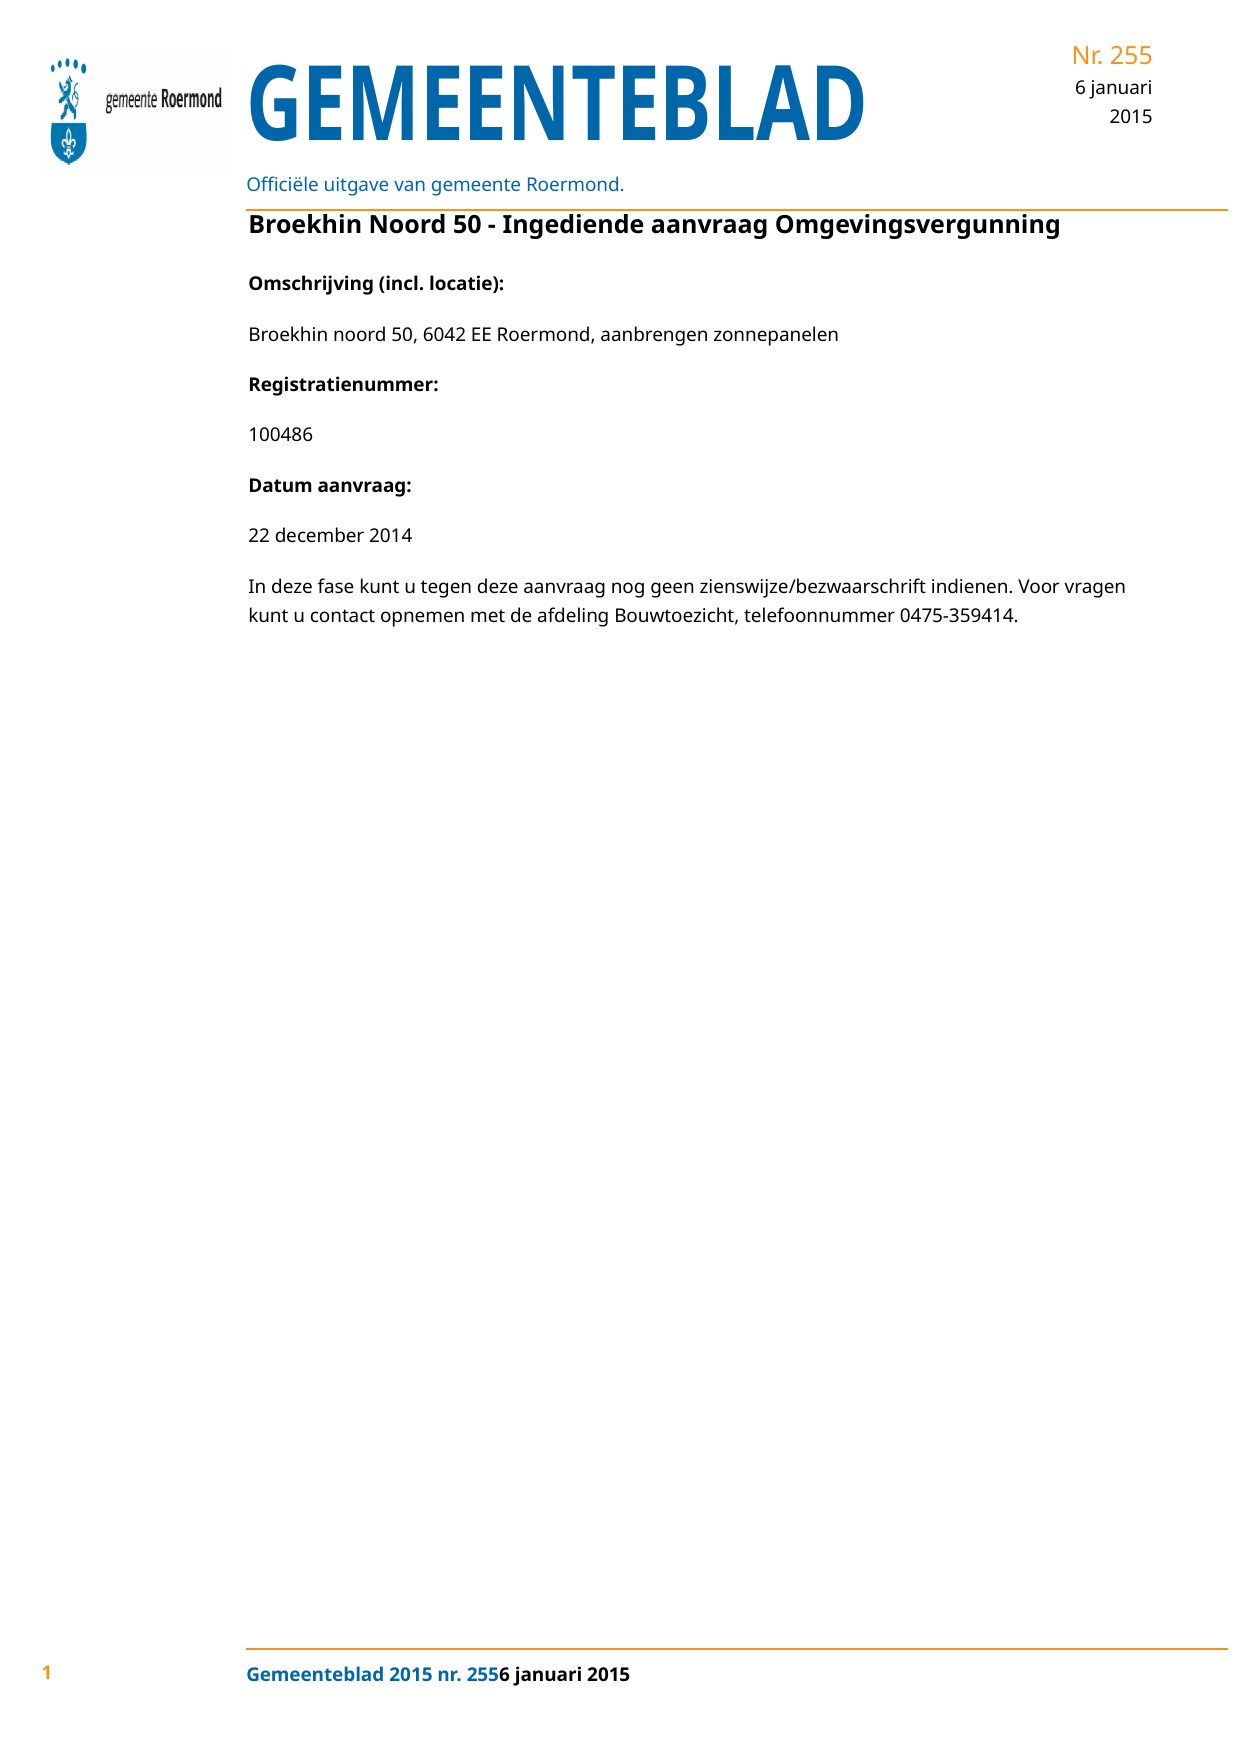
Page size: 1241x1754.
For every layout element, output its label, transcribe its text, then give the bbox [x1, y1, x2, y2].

text 100486 [248, 422, 1152, 447]
text In deze fase kunt u tegen deze aanvraag nog geen zienswijze/bezwaarschrift indienen. Voor vragen kunt u contact opnemen met de afdeling Bouwtoezicht, telefoonnummer 0475-359414. [248, 573, 1152, 628]
text Omschrijving (incl. locatie): [248, 270, 1152, 296]
text Datum aanvraag: [248, 472, 1152, 498]
text Broekhin Noord 50 - Ingediende aanvraag Omgevingsvergunning [248, 211, 1152, 241]
text Registratienummer: [248, 371, 1152, 397]
picture [41, 47, 231, 172]
text Broekhin noord 50, 6042 EE Roermond, aanbrengen zonnepanelen [248, 321, 1152, 346]
text 22 december 2014 [248, 522, 1152, 548]
